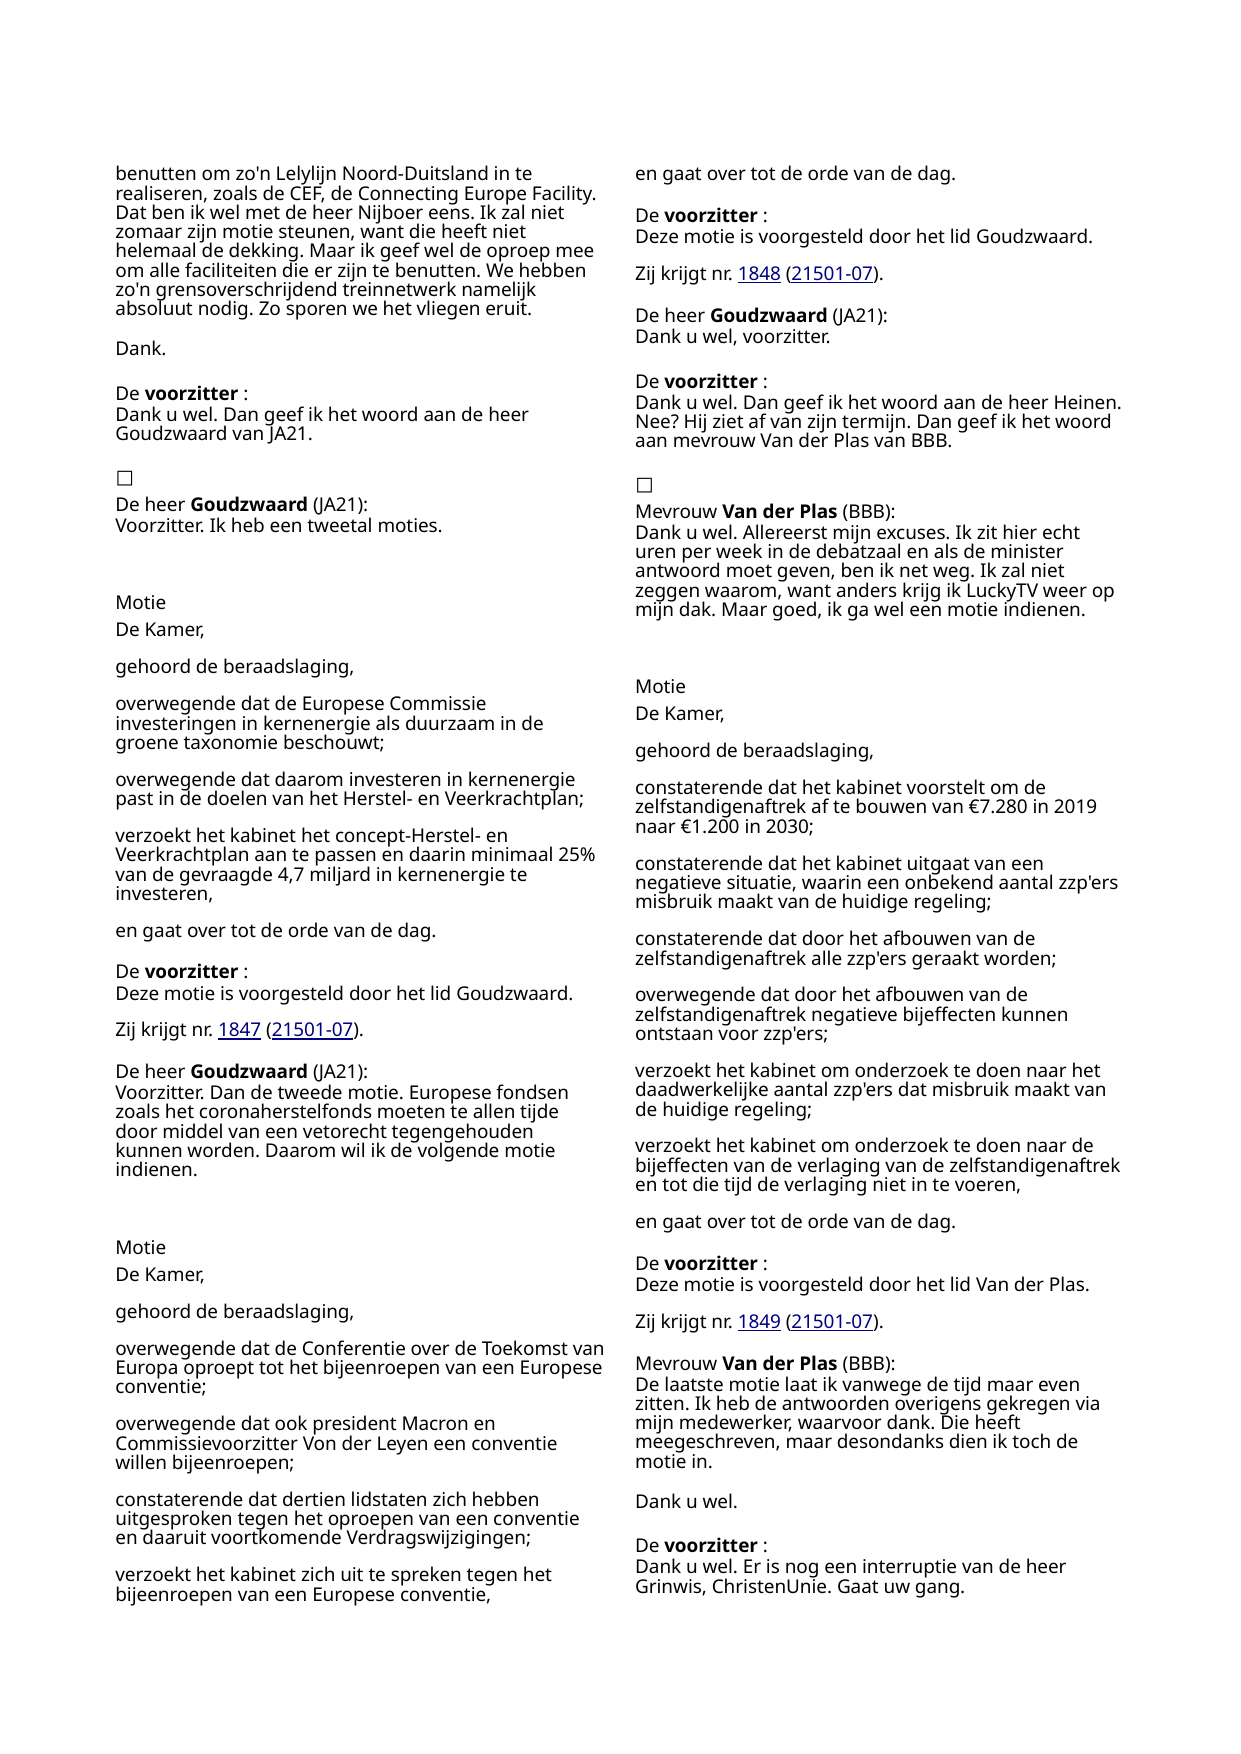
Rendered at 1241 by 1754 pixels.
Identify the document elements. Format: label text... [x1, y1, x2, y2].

text Zij krijgt nr. 1848 (21501-07). [635, 265, 1125, 284]
text De voorzitter : [635, 368, 1125, 394]
text Mevrouw Van der Plas (BBB): [635, 498, 1125, 524]
text De voorzitter : [635, 1250, 1125, 1276]
text Motie [115, 1234, 605, 1260]
text Dank u wel. Dan geef ik het woord aan de heer Heinen. Nee? Hij ziet af van zijn termijn. Dan geef ik het woord aan mevrouw Van der Plas van BBB. [635, 394, 1125, 451]
text De Kamer, [115, 1266, 605, 1285]
text Deze motie is voorgesteld door het lid Goudzwaard. [635, 228, 1125, 247]
text overwegende dat de Europese Commissie investeringen in kernenergie als duurzaam in de groene taxonomie beschouwt; [115, 695, 605, 753]
text verzoekt het kabinet zich uit te spreken tegen het bijeenroepen van een Europese conventie, [115, 1566, 605, 1605]
text De voorzitter : [635, 202, 1125, 228]
text gehoord de beraadslaging, [635, 742, 1125, 761]
text Zij krijgt nr. 1849 (21501-07). [635, 1313, 1125, 1332]
text Dank u wel. Er is nog een interruptie van de heer Grinwis, ChristenUnie. Gaat uw gang. [635, 1558, 1125, 1597]
text en gaat over tot de orde van de dag. [635, 165, 1125, 184]
text overwegende dat daarom investeren in kernenergie past in de doelen van het Herstel- en Veerkrachtplan; [115, 771, 605, 809]
text De voorzitter : [115, 380, 605, 406]
text constaterende dat dertien lidstaten zich hebben uitgesproken tegen het oproepen van een conventie en daaruit voortkomende Verdragswijzigingen; [115, 1491, 605, 1548]
text gehoord de beraadslaging, [115, 658, 605, 677]
text Dank u wel. [635, 1493, 1125, 1512]
text overwegende dat ook president Macron en Commissievoorzitter Von der Leyen een conventie willen bijeenroepen; [115, 1415, 605, 1473]
text Voorzitter. Ik heb een tweetal moties. [115, 517, 605, 536]
text Dank u wel. Allereerst mijn excuses. Ik zit hier echt uren per week in de debatzaal en als de minister antwoord moet geven, ben ik net weg. Ik zal niet zeggen waarom, want anders krijg ik LuckyTV weer op mijn dak. Maar goed, ik ga wel een motie indienen. [635, 524, 1125, 620]
text overwegende dat de Conferentie over de Toekomst van Europa oproept tot het bijeenroepen van een Europese conventie; [115, 1340, 605, 1397]
text overwegende dat door het afbouwen van de zelfstandigenaftrek negatieve bijeffecten kunnen ontstaan voor zzp'ers; [635, 986, 1125, 1044]
text De voorzitter : [115, 959, 605, 984]
text verzoekt het kabinet het concept-Herstel- en Veerkrachtplan aan te passen en daarin minimaal 25% van de gevraagde 4,7 miljard in kernenergie te investeren, [115, 827, 605, 904]
text De heer Goudzwaard (JA21): [635, 302, 1125, 328]
text en gaat over tot de orde van de dag. [635, 1213, 1125, 1232]
text De heer Goudzwaard (JA21): [115, 1058, 605, 1084]
text constaterende dat het kabinet uitgaat van een negatieve situatie, waarin een onbekend aantal zzp'ers misbruik maakt van de huidige regeling; [635, 855, 1125, 912]
text De Kamer, [635, 705, 1125, 724]
text Dank u wel. Dan geef ik het woord aan de heer Goudzwaard van JA21. [115, 406, 605, 444]
text De laatste motie laat ik vanwege de tijd maar even zitten. Ik heb de antwoorden overigens gekregen via mijn medewerker, waarvoor dank. Die heeft meegeschreven, maar desondanks dien ik toch de motie in. [635, 1376, 1125, 1472]
text Deze motie is voorgesteld door het lid Van der Plas. [635, 1276, 1125, 1295]
text De heer Goudzwaard (JA21): [115, 491, 605, 517]
text Mevrouw Van der Plas (BBB): [635, 1350, 1125, 1376]
text Dank. [115, 340, 605, 359]
text Zij krijgt nr. 1847 (21501-07). [115, 1021, 605, 1041]
text De Kamer, [115, 621, 605, 641]
text De voorzitter : [635, 1533, 1125, 1558]
text en gaat over tot de orde van de dag. [115, 922, 605, 941]
text Motie [115, 589, 605, 615]
text benutten om zo'n Lelylijn Noord-Duitsland in te realiseren, zoals de CEF, de Connecting Europe Facility. Dat ben ik wel met de heer Nijboer eens. Ik zal niet zomaar zijn motie steunen, want die heeft niet helemaal de dekking. Maar ik geef wel de oproep mee om alle faciliteiten die er zijn te benutten. We hebben zo'n grensoverschrijdend treinnetwerk namelijk absoluut nodig. Zo sporen we het vliegen eruit. [115, 165, 605, 319]
text Deze motie is voorgesteld door het lid Goudzwaard. [115, 984, 605, 1004]
text verzoekt het kabinet om onderzoek te doen naar de bijeffecten van de verlaging van de zelfstandigenaftrek en tot die tijd de verlaging niet in te voeren, [635, 1137, 1125, 1195]
text ⬜ [115, 465, 605, 491]
text constaterende dat het kabinet voorstelt om de zelfstandigenaftrek af te bouwen van €7.280 in 2019 naar €1.200 in 2030; [635, 779, 1125, 837]
text Voorzitter. Dan de tweede motie. Europese fondsen zoals het coronaherstelfonds moeten te allen tijde door middel van een vetorecht tegengehouden kunnen worden. Daarom wil ik de volgende motie indienen. [115, 1084, 605, 1181]
text constaterende dat door het afbouwen van de zelfstandigenaftrek alle zzp'ers geraakt worden; [635, 930, 1125, 969]
text verzoekt het kabinet om onderzoek te doen naar het daadwerkelijke aantal zzp'ers dat misbruik maakt van de huidige regeling; [635, 1062, 1125, 1120]
text ⬜ [635, 472, 1125, 498]
text Motie [635, 673, 1125, 699]
text Dank u wel, voorzitter. [635, 328, 1125, 347]
text gehoord de beraadslaging, [115, 1303, 605, 1322]
